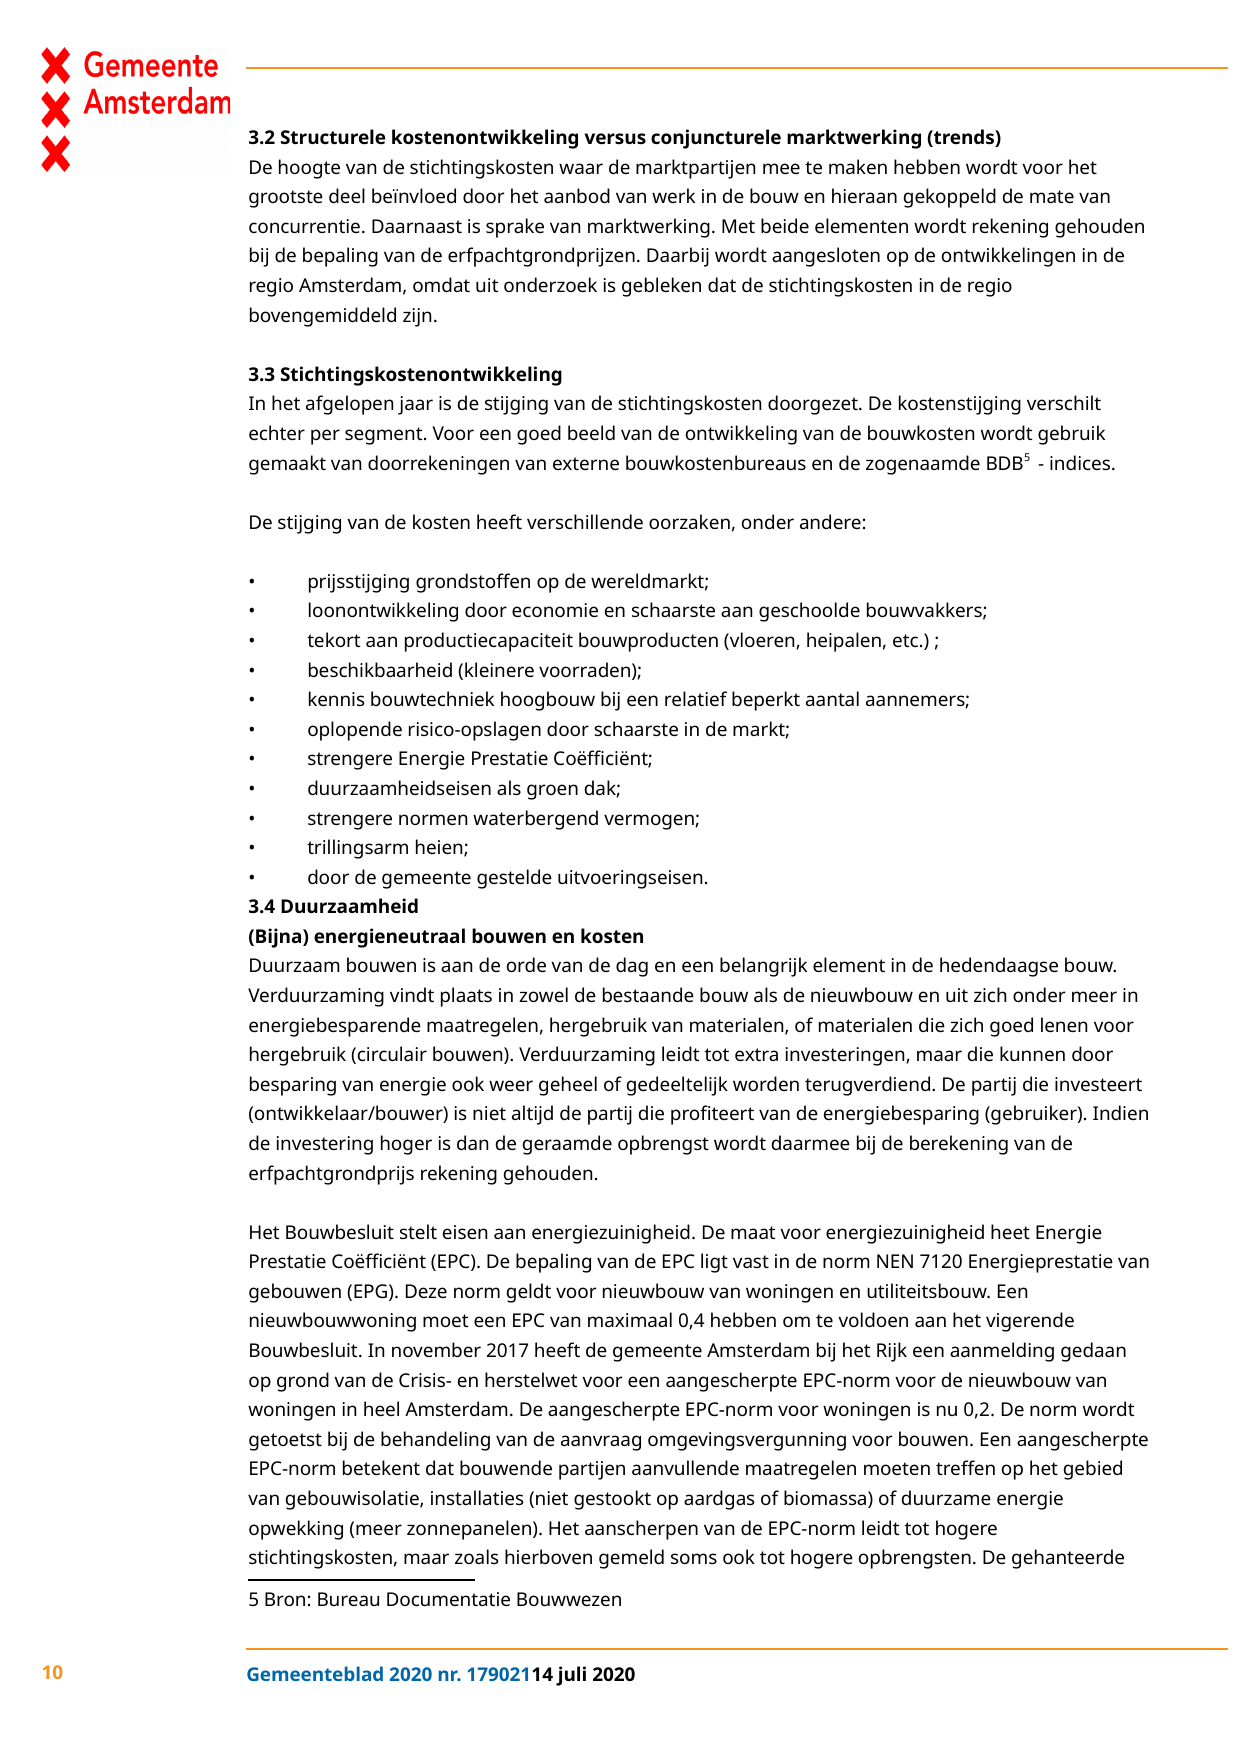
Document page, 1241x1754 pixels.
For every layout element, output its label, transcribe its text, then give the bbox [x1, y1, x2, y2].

text 3.3 Stichtingskostenontwikkeling [248, 361, 1152, 387]
text In het afgelopen jaar is de stijging van de stichtingskosten doorgezet. De kostenstijging verschilt echter per segment. Voor een goed beeld van de ontwikkeling van de bouwkosten wordt gebruik gemaakt van doorrekeningen van externe bouwkostenbureaus en de zogenaamde BDB - indices. [248, 391, 1152, 476]
list strengere normen waterbergend vermogen; [248, 805, 1152, 831]
text De stijging van de kosten heeft verschillende oorzaken, onder andere: [248, 509, 1152, 535]
picture [41, 47, 231, 172]
text 3.2 Structurele kostenontwikkeling versus conjuncturele marktwerking (trends) [248, 124, 1152, 150]
list trillingsarm heien; [248, 834, 1152, 860]
text 3.4 Duurzaamheid [248, 893, 1152, 919]
text (Bijna) energieneutraal bouwen en kosten [248, 923, 1152, 949]
list oplopende risico-opslagen door schaarste in de markt; [248, 716, 1152, 742]
list door de gemeente gestelde uitvoeringseisen. [248, 864, 1152, 890]
list kennis bouwtechniek hoogbouw bij een relatief beperkt aantal aannemers; [248, 686, 1152, 712]
text Bron: Bureau Documentatie Bouwwezen [248, 1586, 1152, 1612]
list strengere Energie Prestatie Coëfficiënt; [248, 746, 1152, 771]
list duurzaamheidseisen als groen dak; [248, 775, 1152, 801]
text De hoogte van de stichtingskosten waar de marktpartijen mee te maken hebben wordt voor het grootste deel beïnvloed door het aanbod van werk in de bouw en hieraan gekoppeld de mate van concurrentie. Daarnaast is sprake van marktwerking. Met beide elementen wordt rekening gehouden bij de bepaling van de erfpachtgrondprijzen. Daarbij wordt aangesloten op de ontwikkelingen in de regio Amsterdam, omdat uit onderzoek is gebleken dat de stichtingskosten in de regio bovengemiddeld zijn. [248, 154, 1152, 328]
list prijsstijging grondstoffen op de wereldmarkt; [248, 568, 1152, 594]
text Duurzaam bouwen is aan de orde van de dag en een belangrijk element in de hedendaagse bouw. Verduurzaming vindt plaats in zowel de bestaande bouw als de nieuwbouw en uit zich onder meer in energiebesparende maatregelen, hergebruik van materialen, of materialen die zich goed lenen voor hergebruik (circulair bouwen). Verduurzaming leidt tot extra investeringen, maar die kunnen door besparing van energie ook weer geheel of gedeeltelijk worden terugverdiend. De partij die investeert (ontwikkelaar/bouwer) is niet altijd de partij die profiteert van de energiebesparing (gebruiker). Indien de investering hoger is dan de geraamde opbrengst wordt daarmee bij de berekening van de erfpachtgrondprijs rekening gehouden. [248, 953, 1152, 1186]
list loonontwikkeling door economie en schaarste aan geschoolde bouwvakkers; [248, 598, 1152, 623]
text Het Bouwbesluit stelt eisen aan energiezuinigheid. De maat voor energiezuinigheid heet Energie Prestatie Coëfficiënt (EPC). De bepaling van de EPC ligt vast in de norm NEN 7120 Energieprestatie van gebouwen (EPG). Deze norm geldt voor nieuwbouw van woningen en utiliteitsbouw. Een nieuwbouwwoning moet een EPC van maximaal 0,4 hebben om te voldoen aan het vigerende Bouwbesluit. In november 2017 heeft de gemeente Amsterdam bij het Rijk een aanmelding gedaan op grond van de Crisis- en herstelwet voor een aangescherpte EPC-norm voor de nieuwbouw van woningen in heel Amsterdam. De aangescherpte EPC-norm voor woningen is nu 0,2. De norm wordt getoetst bij de behandeling van de aanvraag omgevingsvergunning voor bouwen. Een aangescherpte EPC-norm betekent dat bouwende partijen aanvullende maatregelen moeten treffen op het gebied van gebouwisolatie, installaties (niet gestookt op aardgas of biomassa) of duurzame energie opwekking (meer zonnepanelen). Het aanscherpen van de EPC-norm leidt tot hogere stichtingskosten, maar zoals hierboven gemeld soms ook tot hogere opbrengsten. De gehanteerde [248, 1219, 1152, 1570]
list tekort aan productiecapaciteit bouwproducten (vloeren, heipalen, etc.) ; [248, 627, 1152, 653]
list beschikbaarheid (kleinere voorraden); [248, 657, 1152, 683]
